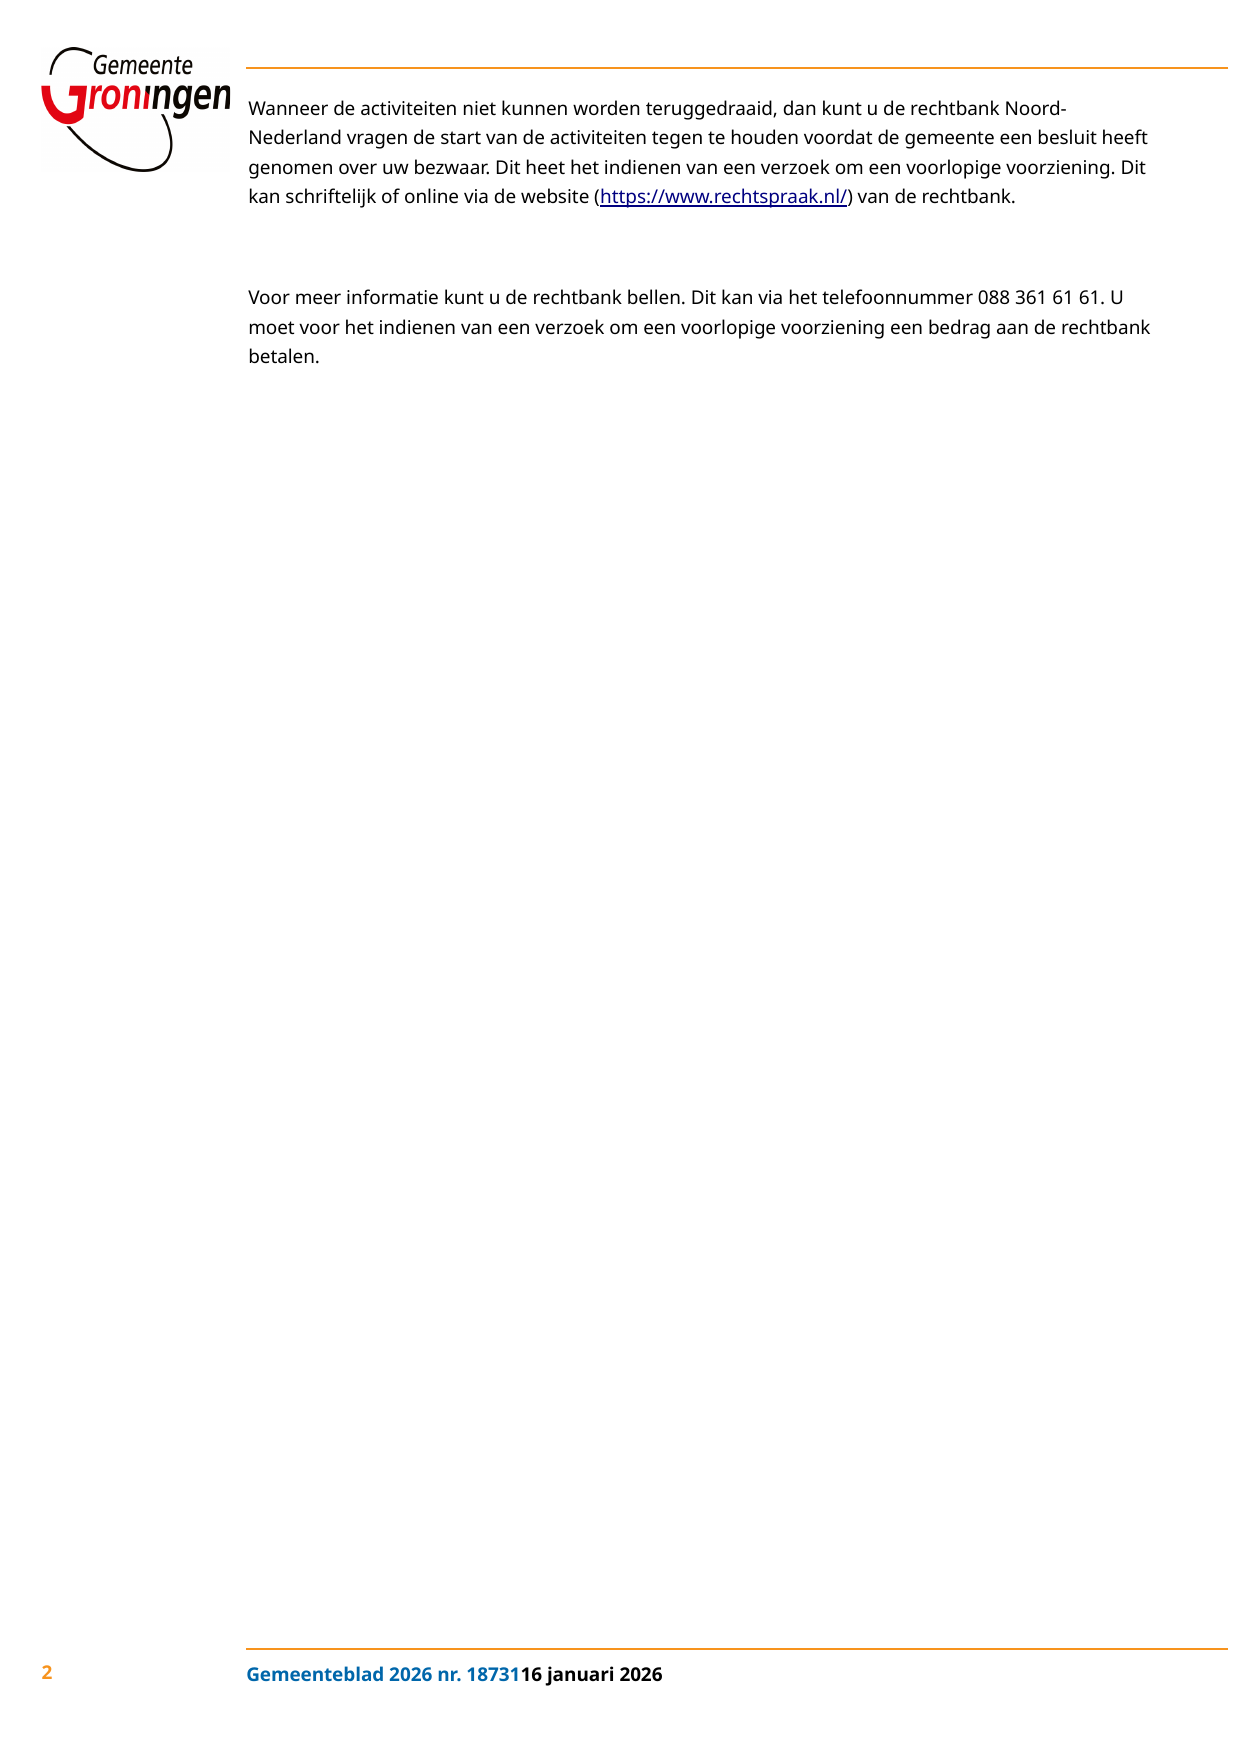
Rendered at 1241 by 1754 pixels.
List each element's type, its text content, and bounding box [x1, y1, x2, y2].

text Wanneer de activiteiten niet kunnen worden teruggedraaid, dan kunt u de rechtbank Noord-Nederland vragen de start van de activiteiten tegen te houden voordat de gemeente een besluit heeft genomen over uw bezwaar. Dit heet het indienen van een verzoek om een voorlopige voorziening. Dit kan schriftelijk of online via de website (https://www.rechtspraak.nl/) van de rechtbank. [248, 95, 1152, 209]
text Voor meer informatie kunt u de rechtbank bellen. Dit kan via het telefoonnummer 088 361 61 61. U moet voor het indienen van een verzoek om een voorlopige voorziening een bedrag aan de rechtbank betalen. [248, 284, 1152, 369]
picture [41, 47, 231, 172]
